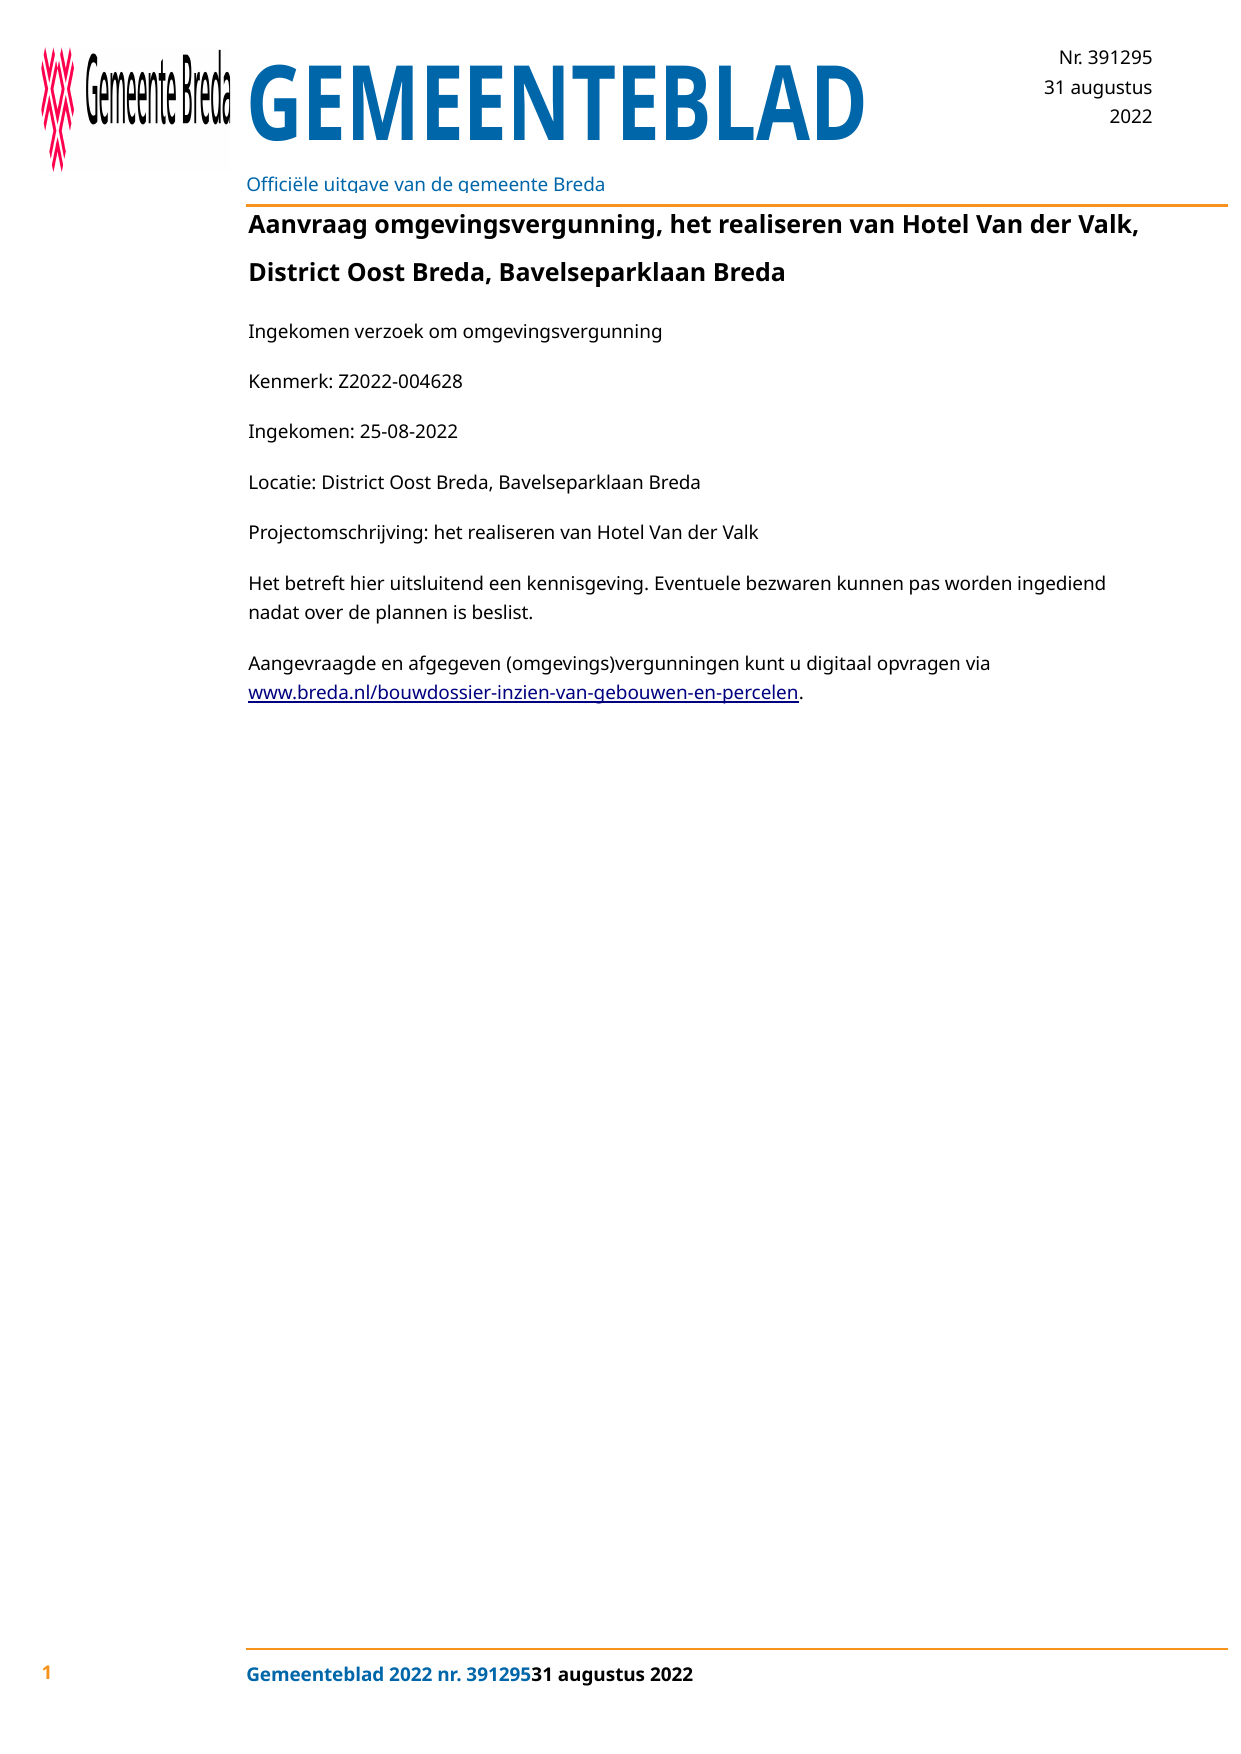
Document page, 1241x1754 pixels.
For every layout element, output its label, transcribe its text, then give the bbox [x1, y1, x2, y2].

text Locatie: District Oost Breda, Bavelseparklaan Breda [248, 469, 1152, 495]
text Ingekomen verzoek om omgevingsvergunning [248, 318, 1152, 344]
text Projectomschrijving: het realiseren van Hotel Van der Valk [248, 519, 1152, 545]
text Aanvraag omgevingsvergunning, het realiseren van Hotel Van der Valk, District Oost Breda, Bavelseparklaan Breda [248, 207, 1152, 288]
text Ingekomen: 25-08-2022 [248, 419, 1152, 444]
text Aangevraagde en afgegeven (omgevings)vergunningen kunt u digitaal opvragen via www.breda.nl/bouwdossier-inzien-van-gebouwen-en-percelen. [248, 650, 1152, 705]
text Het betreft hier uitsluitend een kennisgeving. Eventuele bezwaren kunnen pas worden ingediend nadat over de plannen is beslist. [248, 570, 1152, 625]
picture [41, 47, 231, 172]
text Kenmerk: Z2022-004628 [248, 368, 1152, 394]
